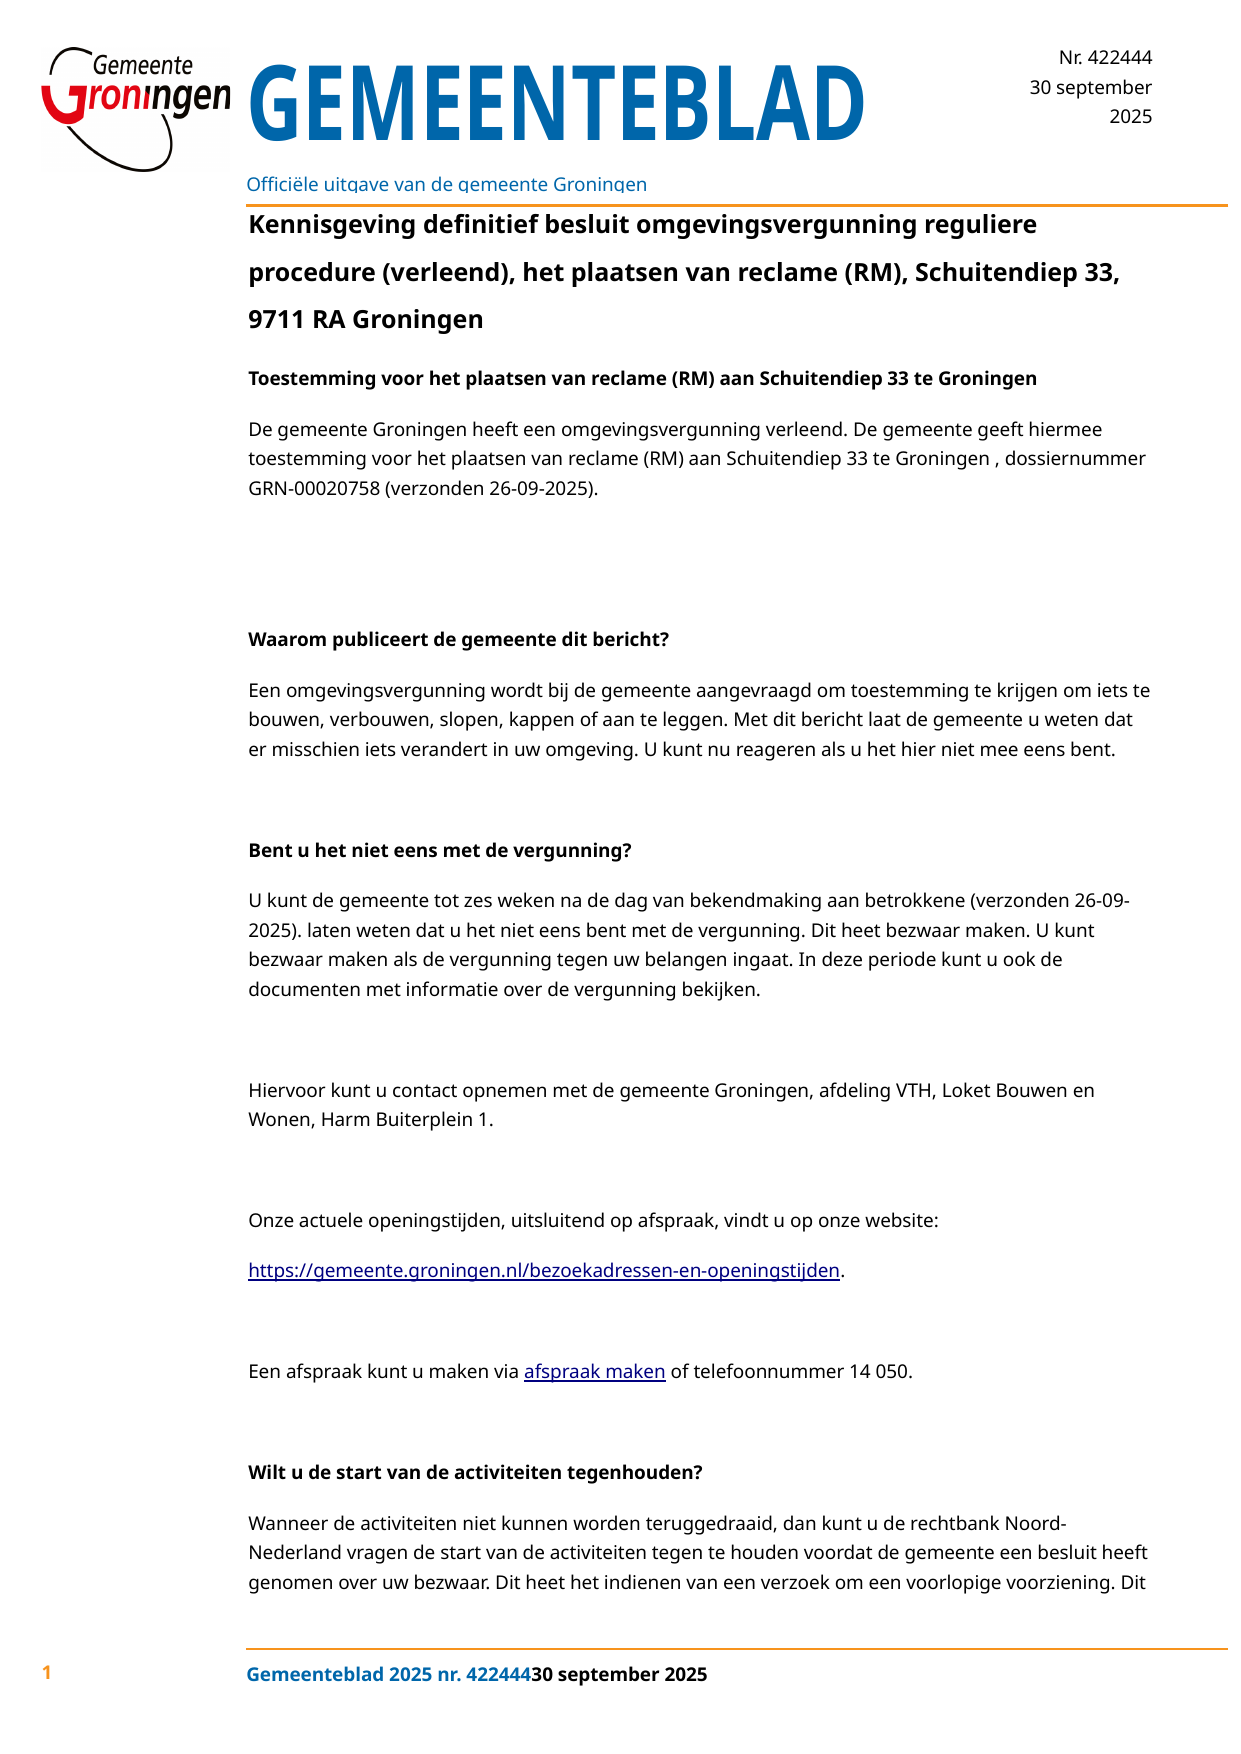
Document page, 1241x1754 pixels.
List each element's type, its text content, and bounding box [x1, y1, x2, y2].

text Onze actuele openingstijden, uitsluitend op afspraak, vindt u op onze website: [248, 1207, 1152, 1233]
text Kennisgeving definitief besluit omgevingsvergunning reguliere procedure (verleend), het plaatsen van reclame (RM), Schuitendiep 33, 9711 RA Groningen [248, 207, 1152, 336]
text Wilt u de start van de activiteiten tegenhouden? [248, 1459, 1152, 1485]
text Wanneer de activiteiten niet kunnen worden teruggedraaid, dan kunt u de rechtbank Noord-Nederland vragen de start van de activiteiten tegen te houden voordat de gemeente een besluit heeft genomen over uw bezwaar. Dit heet het indienen van een verzoek om een voorlopige voorziening. Dit [248, 1510, 1152, 1594]
text Bent u het niet eens met de vergunning? [248, 837, 1152, 862]
text https://gemeente.groningen.nl/bezoekadressen-en-openingstijden. [248, 1258, 1152, 1283]
text Toestemming voor het plaatsen van reclame (RM) aan Schuitendiep 33 te Groningen [248, 366, 1152, 391]
text Een omgevingsvergunning wordt bij de gemeente aangevraagd om toestemming te krijgen om iets te bouwen, verbouwen, slopen, kappen of aan te leggen. Met dit bericht laat de gemeente u weten dat er misschien iets verandert in uw omgeving. U kunt nu reageren als u het hier niet mee eens bent. [248, 677, 1152, 762]
text Hiervoor kunt u contact opnemen met de gemeente Groningen, afdeling VTH, Loket Bouwen en Wonen, Harm Buiterplein 1. [248, 1077, 1152, 1132]
text U kunt de gemeente tot zes weken na de dag van bekendmaking aan betrokkene (verzonden 26-09-2025). laten weten dat u het niet eens bent met de vergunning. Dit heet bezwaar maken. U kunt bezwaar maken als de vergunning tegen uw belangen ingaat. In deze periode kunt u ook de documenten met informatie over de vergunning bekijken. [248, 887, 1152, 1002]
text Een afspraak kunt u maken via afspraak maken of telefoonnummer 14 050. [248, 1358, 1152, 1384]
text Waarom publiceert de gemeente dit bericht? [248, 626, 1152, 652]
picture [41, 47, 231, 172]
text De gemeente Groningen heeft een omgevingsvergunning verleend. De gemeente geeft hiermee toestemming voor het plaatsen van reclame (RM) aan Schuitendiep 33 te Groningen , dossiernummer GRN-00020758 (verzonden 26-09-2025). [248, 416, 1152, 501]
